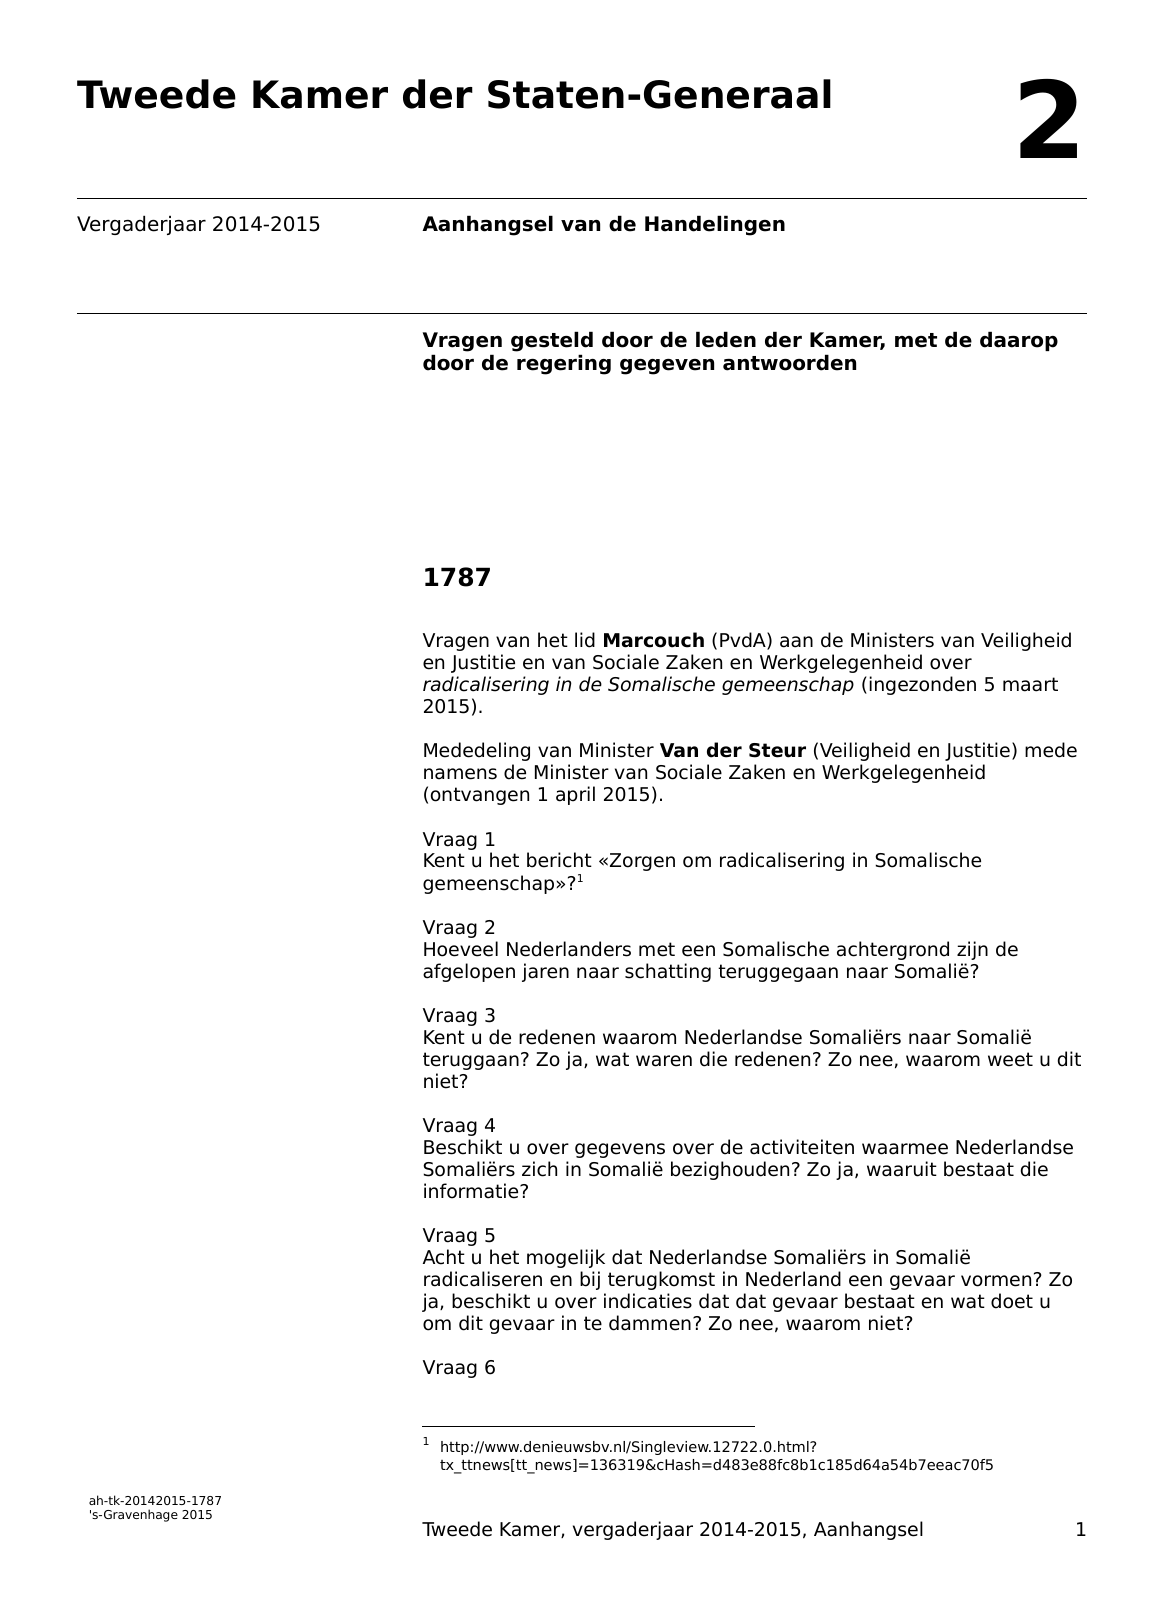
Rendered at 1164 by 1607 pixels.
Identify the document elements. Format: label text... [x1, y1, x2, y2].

text Vragen van het lid Marcouch (PvdA) aan de Ministers van Veiligheid en Justitie en van Sociale Zaken en Werkgelegenheid over radicalisering in de Somalische gemeenschap (ingezonden 5 maart 2015). [422, 630, 1087, 718]
text Vraag 2 [422, 917, 1087, 938]
text ah-tk-20142015-1787 [88, 1494, 323, 1508]
text Acht u het mogelijk dat Nederlandse Somaliërs in Somalië radicaliseren en bij terugkomst in Nederland een gevaar vormen? Zo ja, beschikt u over indicaties dat dat gevaar bestaat en wat doet u om dit gevaar in te dammen? Zo nee, waarom niet? [422, 1247, 1087, 1335]
table_cell Aanhangsel van de Handelingen [422, 199, 1087, 313]
text Vraag 5 [422, 1225, 1087, 1247]
text Kent u de redenen waarom Nederlandse Somaliërs naar Somalië teruggaan? Zo ja, wat waren die redenen? Zo nee, waarom weet u dit niet? [422, 1027, 1087, 1093]
text Vraag 1 [422, 828, 1087, 850]
table_header 2 [886, 59, 1087, 198]
text Beschikt u over gegevens over de activiteiten waarmee Nederlandse Somaliërs zich in Somalië bezighouden? Zo ja, waaruit bestaat die informatie? [422, 1137, 1087, 1203]
table_header Tweede Kamer der Staten-Generaal [77, 59, 886, 198]
text Hoeveel Nederlanders met een Somalische achtergrond zijn de afgelopen jaren naar schatting teruggegaan naar Somalië? [422, 938, 1087, 982]
table_cell [77, 314, 422, 375]
table_cell Vragen gesteld door de leden der Kamer, met de daarop door de regering gegeven antwoorden [422, 314, 1087, 375]
text Vraag 3 [422, 1005, 1087, 1027]
text http://www.denieuwsbv.nl/Singleview.12722.0.html?tx_ttnews[tt_news]=136319&cHash=d483e88fc8b1c185d64a54b7eeac70f5 [422, 1435, 1087, 1474]
text Kent u het bericht «Zorgen om radicalisering in Somalische gemeenschap»? [422, 850, 1087, 894]
text Vraag 4 [422, 1115, 1087, 1137]
text Mededeling van Minister Van der Steur (Veiligheid en Justitie) mede namens de Minister van Sociale Zaken en Werkgelegenheid (ontvangen 1 april 2015). [422, 740, 1087, 806]
text 's-Gravenhage 2015 [88, 1508, 323, 1522]
table_cell Vergaderjaar 2014-2015 [77, 199, 422, 313]
text 1787 [422, 563, 1087, 592]
text Vraag 6 [422, 1357, 1087, 1379]
